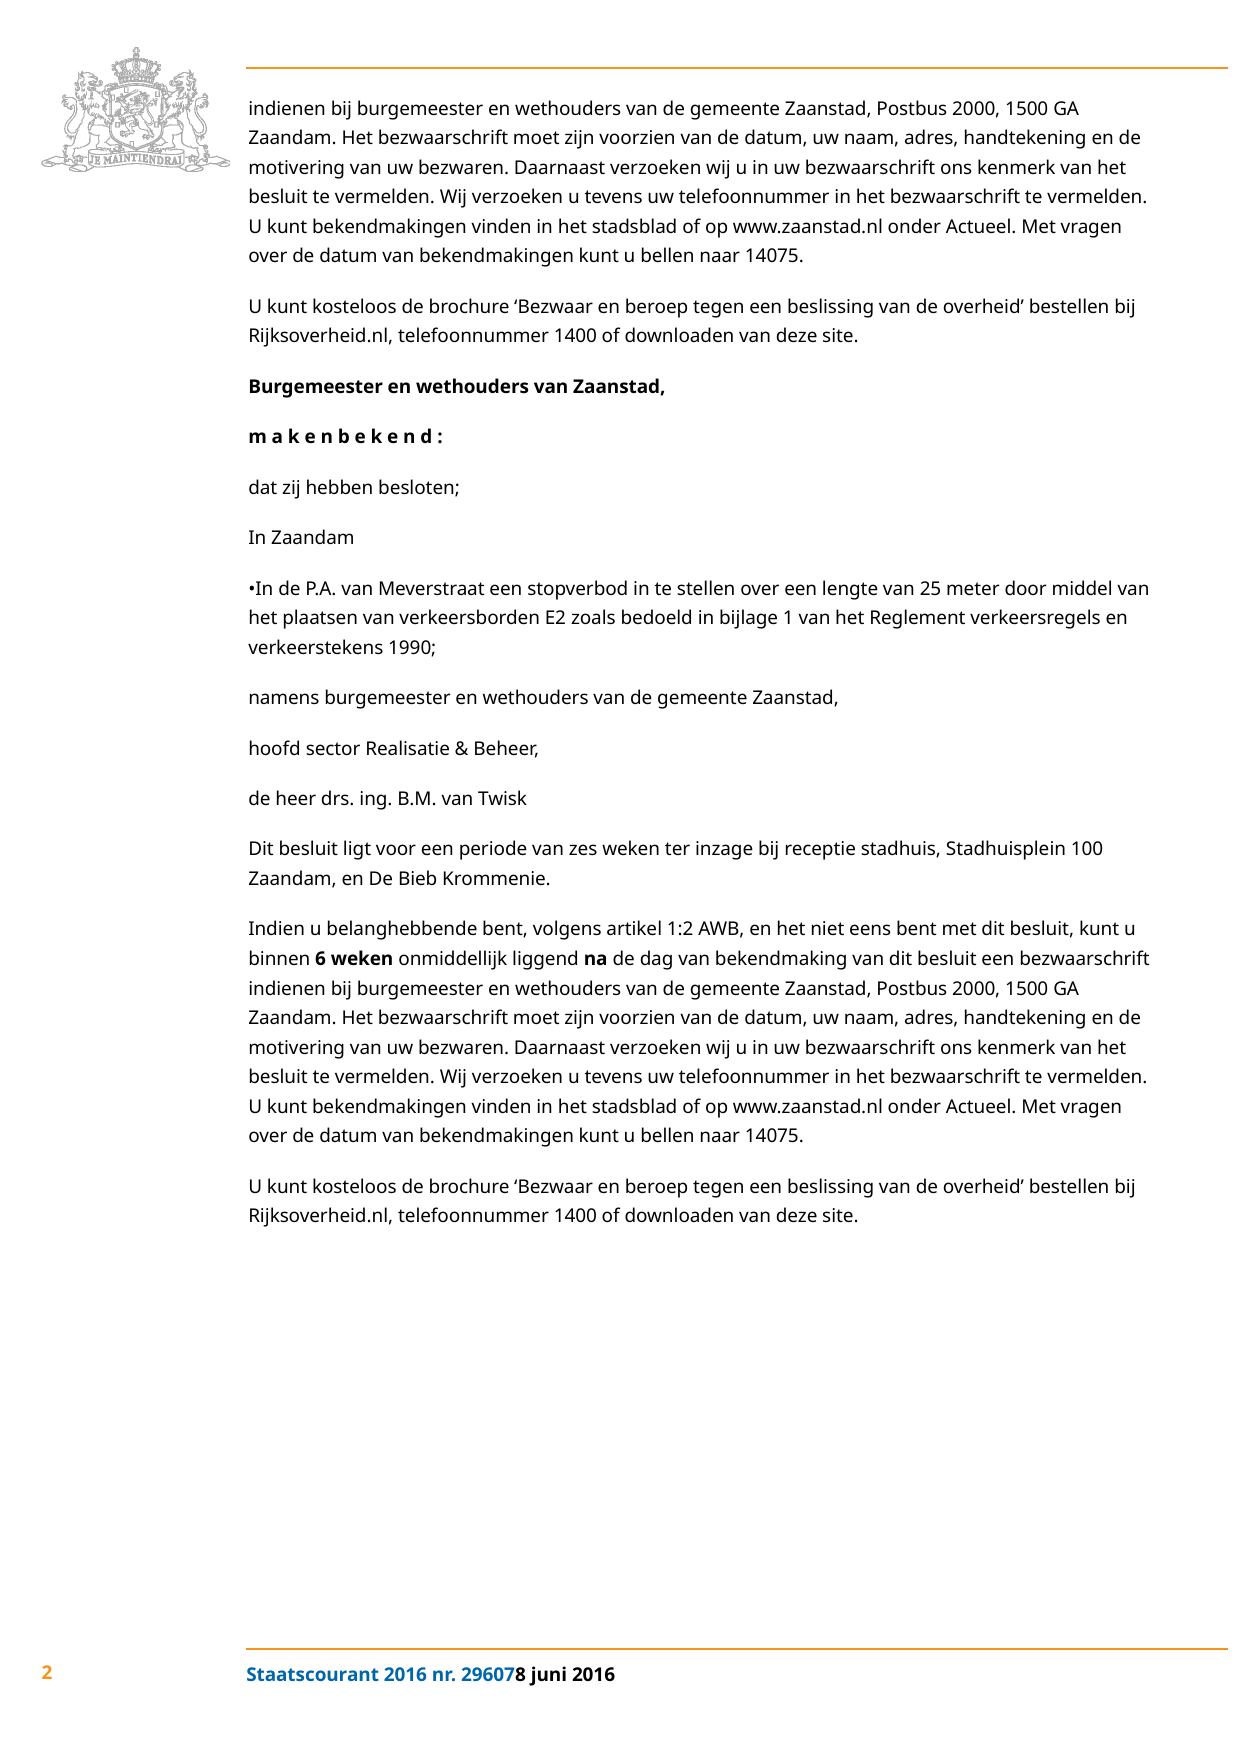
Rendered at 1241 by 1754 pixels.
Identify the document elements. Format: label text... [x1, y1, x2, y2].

text namens burgemeester en wethouders van de gemeente Zaanstad, [248, 684, 1152, 710]
text U kunt kosteloos de brochure ‘Bezwaar en beroep tegen een beslissing van de overheid’ bestellen bij Rijksoverheid.nl, telefoonnummer 1400 of downloaden van deze site. [248, 293, 1152, 348]
text Indien u belanghebbende bent, volgens artikel 1:2 AWB, en het niet eens bent met dit besluit, kunt u binnen 6 weken onmiddellijk liggend na de dag van bekendmaking van dit besluit een bezwaarschrift indienen bij burgemeester en wethouders van de gemeente Zaanstad, Postbus 2000, 1500 GA Zaandam. Het bezwaarschrift moet zijn voorzien van de datum, uw naam, adres, handtekening en de motivering van uw bezwaren. Daarnaast verzoeken wij u in uw bezwaarschrift ons kenmerk van het besluit te vermelden. Wij verzoeken u tevens uw telefoonnummer in het bezwaarschrift te vermelden. U kunt bekendmakingen vinden in het stadsblad of op www.zaanstad.nl onder Actueel. Met vragen over de datum van bekendmakingen kunt u bellen naar 14075. [248, 916, 1152, 1148]
text m a k e n b e k e n d : [248, 423, 1152, 449]
picture [41, 47, 231, 172]
text Burgemeester en wethouders van Zaanstad, [248, 373, 1152, 399]
text dat zij hebben besloten; [248, 474, 1152, 500]
text hoofd sector Realisatie & Beheer, [248, 735, 1152, 761]
text Dit besluit ligt voor een periode van zes weken ter inzage bij receptie stadhuis, Stadhuisplein 100 Zaandam, en De Bieb Krommenie. [248, 836, 1152, 891]
text •In de P.A. van Meverstraat een stopverbod in te stellen over een lengte van 25 meter door middel van het plaatsen van verkeersborden E2 zoals bedoeld in bijlage 1 van het Reglement verkeersregels en verkeerstekens 1990; [248, 575, 1152, 660]
text indienen bij burgemeester en wethouders van de gemeente Zaanstad, Postbus 2000, 1500 GA Zaandam. Het bezwaarschrift moet zijn voorzien van de datum, uw naam, adres, handtekening en de motivering van uw bezwaren. Daarnaast verzoeken wij u in uw bezwaarschrift ons kenmerk van het besluit te vermelden. Wij verzoeken u tevens uw telefoonnummer in het bezwaarschrift te vermelden. U kunt bekendmakingen vinden in het stadsblad of op www.zaanstad.nl onder Actueel. Met vragen over de datum van bekendmakingen kunt u bellen naar 14075. [248, 95, 1152, 268]
text In Zaandam [248, 524, 1152, 550]
text U kunt kosteloos de brochure ‘Bezwaar en beroep tegen een beslissing van de overheid’ bestellen bij Rijksoverheid.nl, telefoonnummer 1400 of downloaden van deze site. [248, 1173, 1152, 1228]
text de heer drs. ing. B.M. van Twisk [248, 785, 1152, 811]
